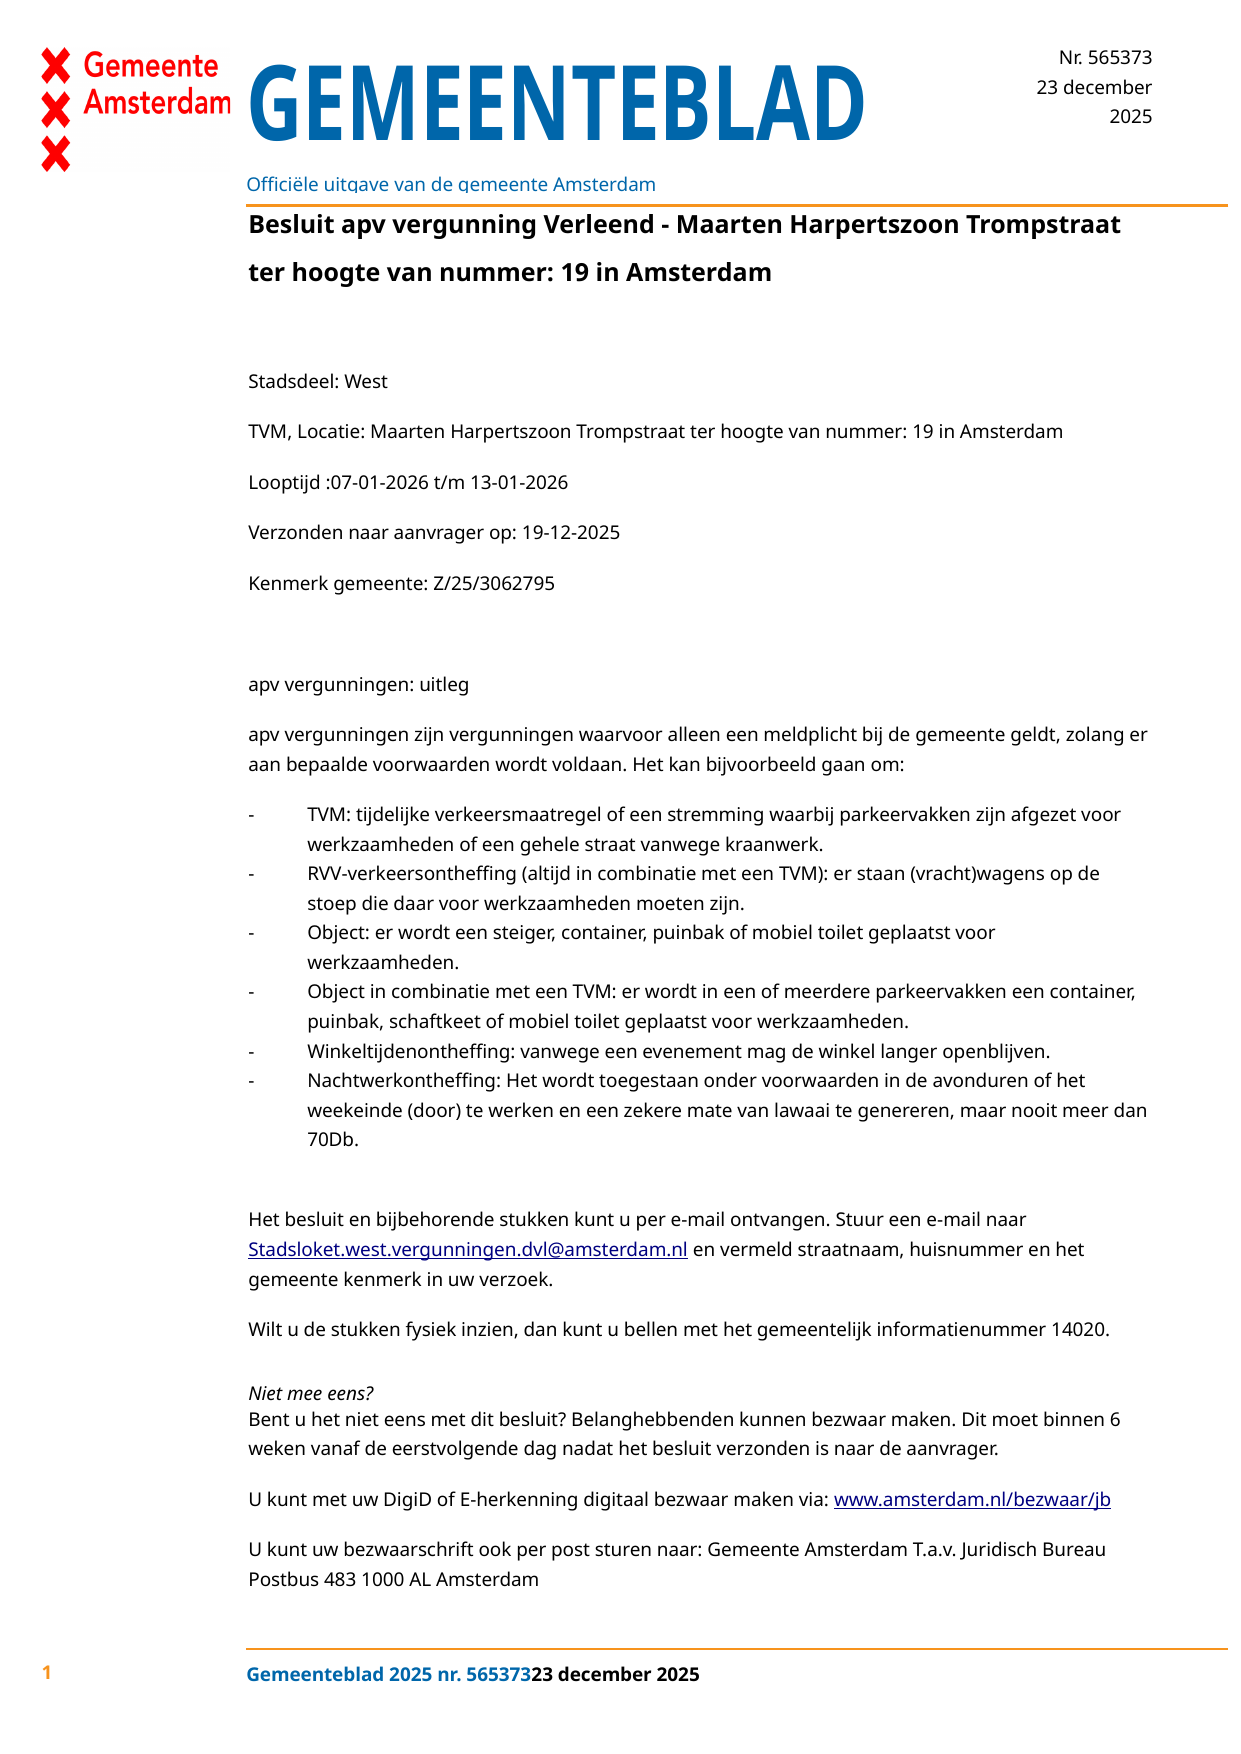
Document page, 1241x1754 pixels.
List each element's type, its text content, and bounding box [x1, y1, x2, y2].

list Object in combinatie met een TVM: er wordt in een of meerdere parkeervakken een container, puinbak, schaftkeet of mobiel toilet geplaatst voor werkzaamheden. [248, 979, 1152, 1034]
text Het besluit en bijbehorende stukken kunt u per e-mail ontvangen. Stuur een e-mail naar Stadsloket.west.vergunningen.dvl@amsterdam.nl en vermeld straatnaam, huisnummer en het gemeente kenmerk in uw verzoek. [248, 1207, 1152, 1292]
list Nachtwerkontheffing: Het wordt toegestaan onder voorwaarden in de avonduren of het weekeinde (door) te werken en een zekere mate van lawaai te genereren, maar nooit meer dan 70Db. [248, 1067, 1152, 1152]
picture [41, 47, 231, 172]
text Wilt u de stukken fysiek inzien, dan kunt u bellen met het gemeentelijk informatienummer 14020. [248, 1316, 1152, 1342]
list Winkeltijdenontheffing: vanwege een evenement mag de winkel langer openblijven. [248, 1038, 1152, 1064]
text Looptijd :07-01-2026 t/m 13-01-2026 [248, 469, 1152, 495]
text Besluit apv vergunning Verleend - Maarten Harpertszoon Trompstraat ter hoogte van nummer: 19 in Amsterdam [248, 207, 1152, 288]
list TVM: tijdelijke verkeersmaatregel of een stremming waarbij parkeervakken zijn afgezet voor werkzaamheden of een gehele straat vanwege kraanwerk. [248, 801, 1152, 857]
text Verzonden naar aanvrager op: 19-12-2025 [248, 519, 1152, 545]
text TVM, Locatie: Maarten Harpertszoon Trompstraat ter hoogte van nummer: 19 in Amsterdam [248, 419, 1152, 444]
text U kunt met uw DigiD of E-herkenning digitaal bezwaar maken via: www.amsterdam.nl/bezwaar/jb [248, 1486, 1152, 1512]
text Kenmerk gemeente: Z/25/3062795 [248, 570, 1152, 596]
text apv vergunningen zijn vergunningen waarvoor alleen een meldplicht bij de gemeente geldt, zolang er aan bepaalde voorwaarden wordt voldaan. Het kan bijvoorbeeld gaan om: [248, 721, 1152, 777]
text apv vergunningen: uitleg [248, 671, 1152, 697]
text Niet mee eens? [248, 1380, 1152, 1406]
text U kunt uw bezwaarschrift ook per post sturen naar: Gemeente Amsterdam T.a.v. Juridisch Bureau Postbus 483 1000 AL Amsterdam [248, 1536, 1152, 1592]
list Object: er wordt een steiger, container, puinbak of mobiel toilet geplaatst voor werkzaamheden. [248, 919, 1152, 975]
list RVV-verkeersontheffing (altijd in combinatie met een TVM): er staan (vracht)wagens op de stoep die daar voor werkzaamheden moeten zijn. [248, 860, 1152, 916]
text Bent u het niet eens met dit besluit? Belanghebbenden kunnen bezwaar maken. Dit moet binnen 6 weken vanaf de eerstvolgende dag nadat het besluit verzonden is naar de aanvrager. [248, 1406, 1152, 1461]
text Stadsdeel: West [248, 368, 1152, 394]
